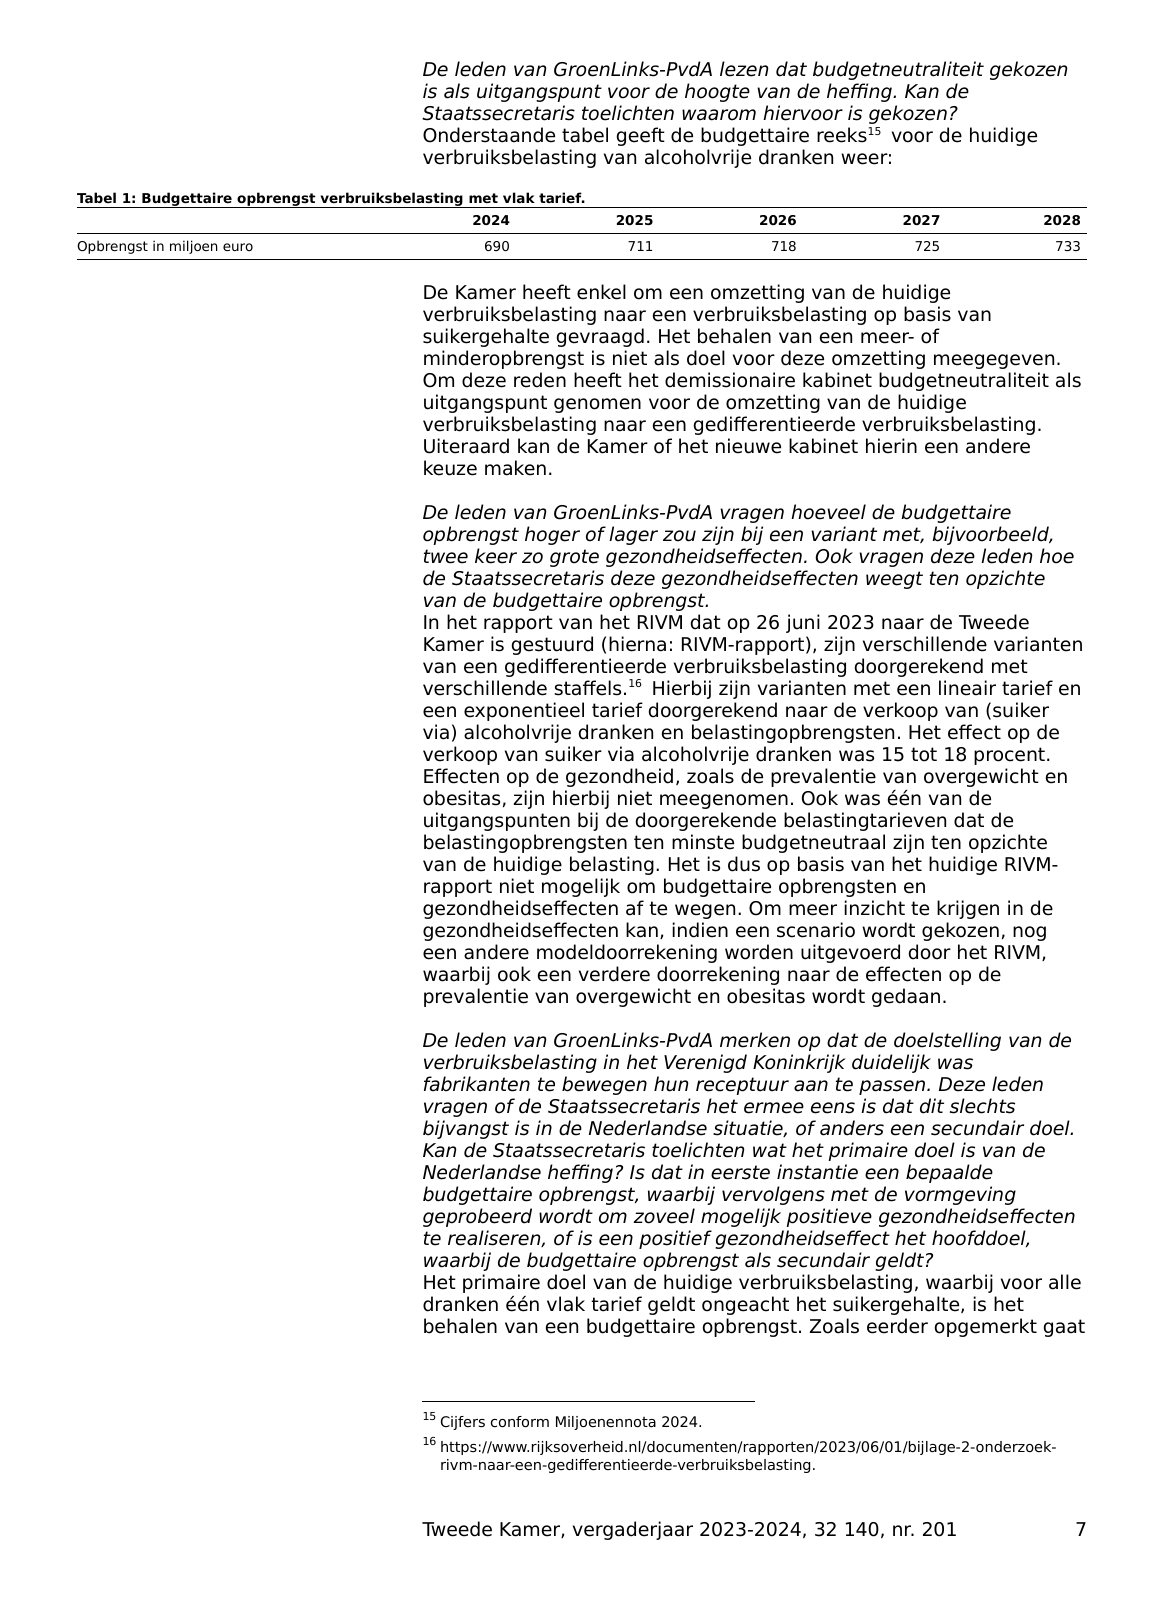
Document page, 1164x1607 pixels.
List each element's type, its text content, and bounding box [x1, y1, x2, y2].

table_cell 2024 [372, 208, 516, 233]
table_cell 725 [803, 234, 946, 259]
table_cell 711 [516, 234, 659, 259]
text Onderstaande tabel geeft de budgettaire reeks voor de huidige verbruiksbelasting van alcoholvrije dranken weer: [422, 125, 1087, 169]
table_cell 2028 [946, 208, 1087, 233]
text De leden van GroenLinks-PvdA lezen dat budgetneutraliteit gekozen is als uitgangspunt voor de hoogte van de heffing. Kan de Staatssecretaris toelichten waarom hiervoor is gekozen? [422, 59, 1087, 125]
table_cell 2025 [516, 208, 659, 233]
text De leden van GroenLinks-PvdA vragen hoeveel de budgettaire opbrengst hoger of lager zou zijn bij een variant met, bijvoorbeeld, twee keer zo grote gezondheidseffecten. Ook vragen deze leden hoe de Staatssecretaris deze gezondheidseffecten weegt ten opzichte van de budgettaire opbrengst. [422, 502, 1087, 612]
table_header Tabel 1: Budgettaire opbrengst verbruiksbelasting met vlak tarief. [77, 191, 1087, 207]
table_cell 718 [659, 234, 802, 259]
text In het rapport van het RIVM dat op 26 juni 2023 naar de Tweede Kamer is gestuurd (hierna: RIVM-rapport), zijn verschillende varianten van een gedifferentieerde verbruiksbelasting doorgerekend met verschillende staffels. Hierbij zijn varianten met een lineair tarief en een exponentieel tarief doorgerekend naar de verkoop van (suiker via) alcoholvrije dranken en belastingopbrengsten. Het effect op de verkoop van suiker via alcoholvrije dranken was 15 tot 18 procent. Effecten op de gezondheid, zoals de prevalentie van overgewicht en obesitas, zijn hierbij niet meegenomen. Ook was één van de uitgangspunten bij de doorgerekende belastingtarieven dat de belastingopbrengsten ten minste budgetneutraal zijn ten opzichte van de huidige belasting. Het is dus op basis van het huidige RIVM-rapport niet mogelijk om budgettaire opbrengsten en gezondheidseffecten af te wegen. Om meer inzicht te krijgen in de gezondheidseffecten kan, indien een scenario wordt gekozen, nog een andere modeldoorrekening worden uitgevoerd door het RIVM, waarbij ook een verdere doorrekening naar de effecten op de prevalentie van overgewicht en obesitas wordt gedaan. [422, 612, 1087, 1008]
text https://www.rijksoverheid.nl/documenten/rapporten/2023/06/01/bijlage-2-onderzoek-rivm-naar-een-gedifferentieerde-verbruiksbelasting. [422, 1435, 1087, 1474]
table_cell 2027 [803, 208, 946, 233]
table_cell 733 [946, 234, 1087, 259]
table_cell 690 [372, 234, 516, 259]
text De Kamer heeft enkel om een omzetting van de huidige verbruiksbelasting naar een verbruiksbelasting op basis van suikergehalte gevraagd. Het behalen van een meer- of minderopbrengst is niet als doel voor deze omzetting meegegeven. Om deze reden heeft het demissionaire kabinet budgetneutraliteit als uitgangspunt genomen voor de omzetting van de huidige verbruiksbelasting naar een gedifferentieerde verbruiksbelasting. Uiteraard kan de Kamer of het nieuwe kabinet hierin een andere keuze maken. [422, 282, 1087, 480]
table_cell [77, 208, 372, 233]
table_cell 2026 [659, 208, 802, 233]
text Cijfers conform Miljoenennota 2024. [422, 1410, 1087, 1432]
table_cell Opbrengst in miljoen euro [77, 234, 372, 259]
text Het primaire doel van de huidige verbruiksbelasting, waarbij voor alle dranken één vlak tarief geldt ongeacht het suikergehalte, is het behalen van een budgettaire opbrengst. Zoals eerder opgemerkt gaat [422, 1272, 1087, 1337]
text De leden van GroenLinks-PvdA merken op dat de doelstelling van de verbruiksbelasting in het Verenigd Koninkrijk duidelijk was fabrikanten te bewegen hun receptuur aan te passen. Deze leden vragen of de Staatssecretaris het ermee eens is dat dit slechts bijvangst is in de Nederlandse situatie, of anders een secundair doel. Kan de Staatssecretaris toelichten wat het primaire doel is van de Nederlandse heffing? Is dat in eerste instantie een bepaalde budgettaire opbrengst, waarbij vervolgens met de vormgeving geprobeerd wordt om zoveel mogelijk positieve gezondheidseffecten te realiseren, of is een positief gezondheidseffect het hoofddoel, waarbij de budgettaire opbrengst als secundair geldt? [422, 1030, 1087, 1272]
